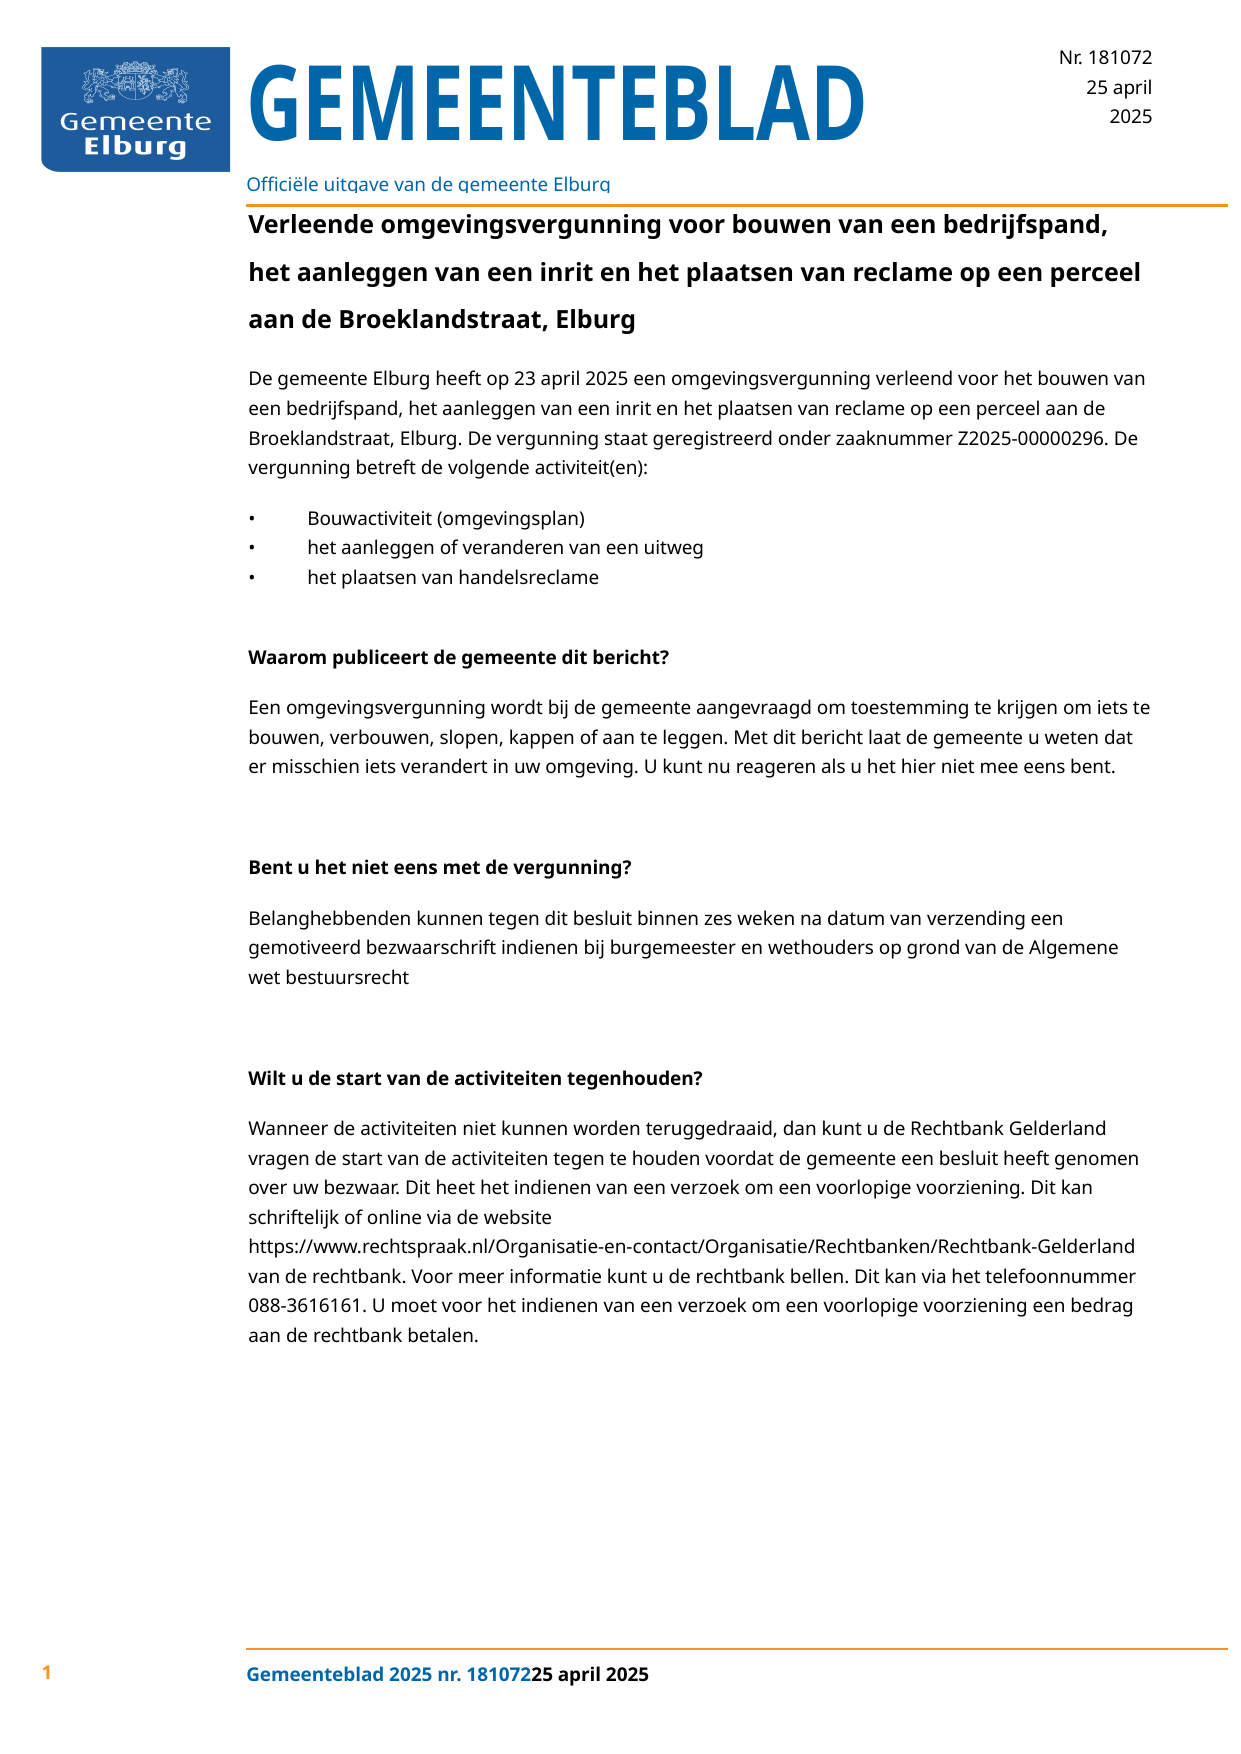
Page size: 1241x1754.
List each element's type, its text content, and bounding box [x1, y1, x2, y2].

text Waarom publiceert de gemeente dit bericht? [248, 644, 1152, 669]
picture [41, 47, 231, 172]
text Verleende omgevingsvergunning voor bouwen van een bedrijfspand, het aanleggen van een inrit en het plaatsen van reclame op een perceel aan de Broeklandstraat, Elburg [248, 207, 1152, 336]
text Wilt u de start van de activiteiten tegenhouden? [248, 1065, 1152, 1090]
text De gemeente Elburg heeft op 23 april 2025 een omgevingsvergunning verleend voor het bouwen van een bedrijfspand, het aanleggen van een inrit en het plaatsen van reclame op een perceel aan de Broeklandstraat, Elburg. De vergunning staat geregistreerd onder zaaknummer Z2025-00000296. De vergunning betreft de volgende activiteit(en): [248, 366, 1152, 480]
text Bent u het niet eens met de vergunning? [248, 854, 1152, 880]
list het aanleggen of veranderen van een uitweg [248, 534, 1152, 560]
text Wanneer de activiteiten niet kunnen worden teruggedraaid, dan kunt u de Rechtbank Gelderland vragen de start van de activiteiten tegen te houden voordat de gemeente een besluit heeft genomen over uw bezwaar. Dit heet het indienen van een verzoek om een voorlopige voorziening. Dit kan schriftelijk of online via de website https://www.rechtspraak.nl/Organisatie-en-contact/Organisatie/Rechtbanken/Rechtbank-Gelderland van de rechtbank. Voor meer informatie kunt u de rechtbank bellen. Dit kan via het telefoonnummer 088-3616161. U moet voor het indienen van een verzoek om een voorlopige voorziening een bedrag aan de rechtbank betalen. [248, 1115, 1152, 1348]
text Belanghebbenden kunnen tegen dit besluit binnen zes weken na datum van verzending een gemotiveerd bezwaarschrift indienen bij burgemeester en wethouders op grond van de Algemene wet bestuursrecht [248, 905, 1152, 989]
list het plaatsen van handelsreclame [248, 564, 1152, 589]
list Bouwactiviteit (omgevingsplan) [248, 505, 1152, 530]
text Een omgevingsvergunning wordt bij de gemeente aangevraagd om toestemming te krijgen om iets te bouwen, verbouwen, slopen, kappen of aan te leggen. Met dit bericht laat de gemeente u weten dat er misschien iets verandert in uw omgeving. U kunt nu reageren als u het hier niet mee eens bent. [248, 694, 1152, 779]
